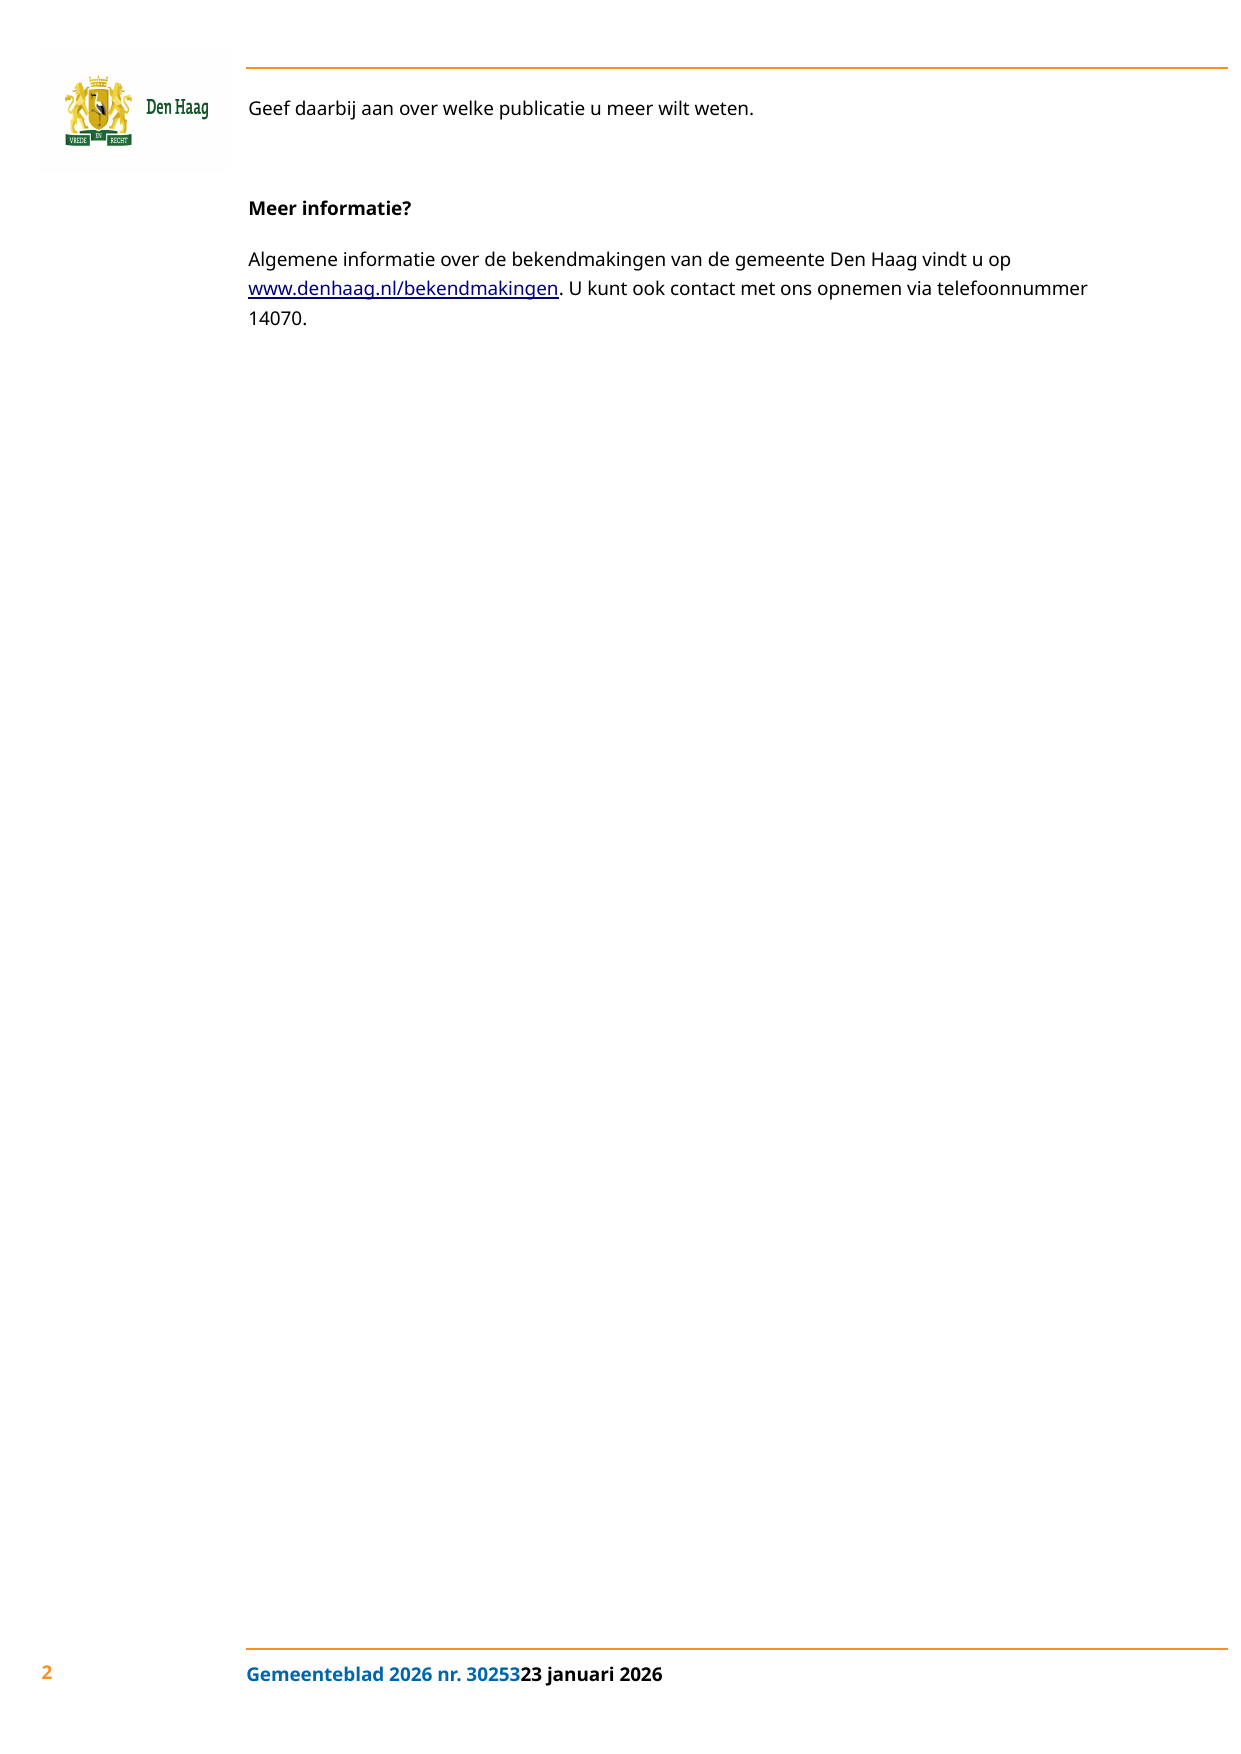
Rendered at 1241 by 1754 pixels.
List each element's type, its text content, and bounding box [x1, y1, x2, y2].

text Meer informatie? [248, 196, 1152, 221]
picture [41, 47, 231, 172]
text Geef daarbij aan over welke publicatie u meer wilt weten. [248, 95, 1152, 121]
text Algemene informatie over de bekendmakingen van de gemeente Den Haag vindt u op www.denhaag.nl/bekendmakingen. U kunt ook contact met ons opnemen via telefoonnummer 14070. [248, 246, 1152, 331]
